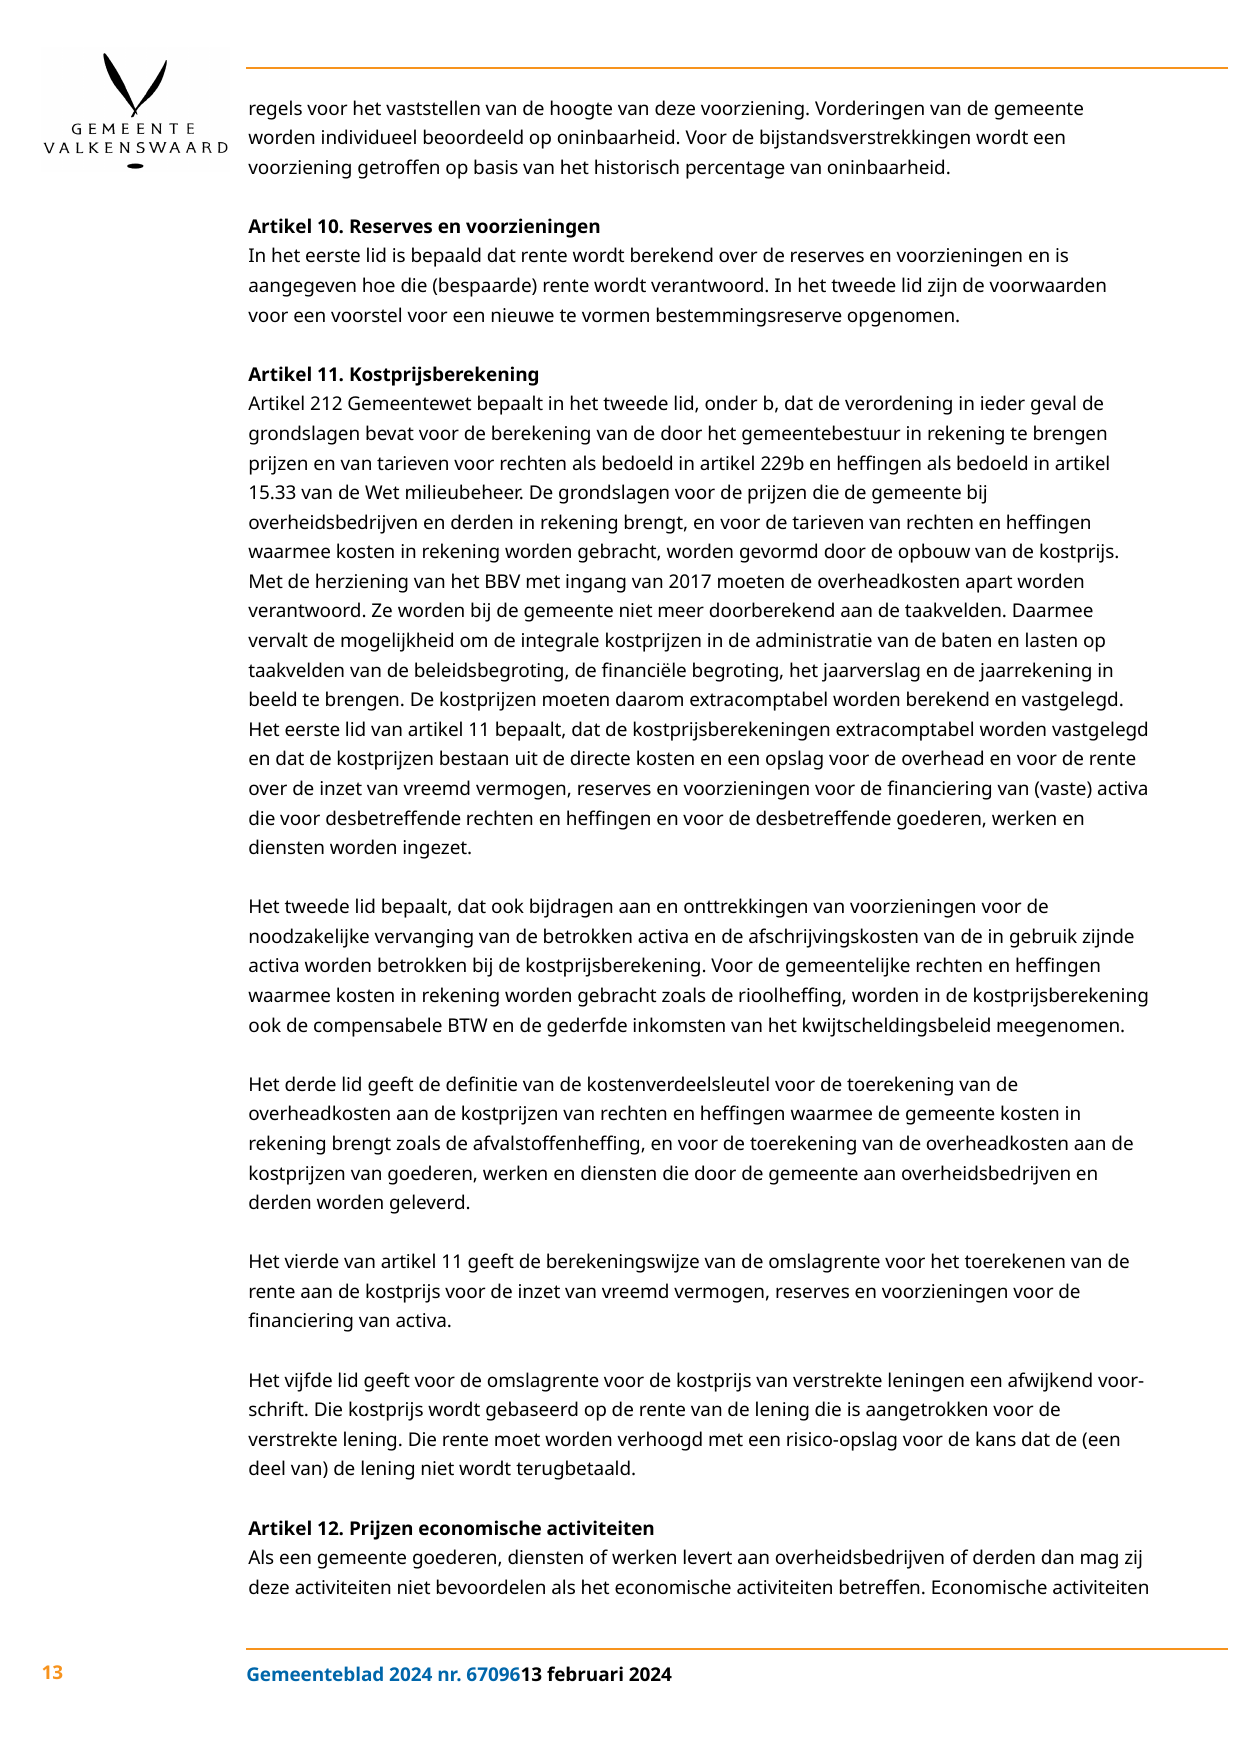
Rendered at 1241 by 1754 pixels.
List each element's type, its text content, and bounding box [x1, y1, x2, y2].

text Artikel 12. Prijzen economische activiteiten [248, 1515, 1152, 1541]
text In het eerste lid is bepaald dat rente wordt berekend over de reserves en voorzieningen en is aangegeven hoe die (bespaarde) rente wordt verantwoord. In het tweede lid zijn de voorwaarden voor een voorstel voor een nieuwe te vormen bestemmingsreserve opgenomen. [248, 243, 1152, 328]
text regels voor het vaststellen van de hoogte van deze voorziening. Vorderingen van de gemeente worden individueel beoordeeld op oninbaarheid. Voor de bijstandsverstrekkingen wordt een voorziening getroffen op basis van het historisch percentage van oninbaarheid. [248, 95, 1152, 180]
picture [41, 47, 231, 172]
text Artikel 11. Kostprijsberekening [248, 361, 1152, 387]
text Het tweede lid bepaalt, dat ook bijdragen aan en onttrekkingen van voorzieningen voor de noodzakelijke vervanging van de betrokken activa en de afschrijvingskosten van de in gebruik zijnde activa worden betrokken bij de kostprijsberekening. Voor de gemeentelijke rechten en heffingen waarmee kosten in rekening worden gebracht zoals de rioolheffing, worden in de kostprijsberekening ook de compensabele BTW en de gederfde inkomsten van het kwijtscheldingsbeleid meegenomen. [248, 893, 1152, 1038]
text Artikel 212 Gemeentewet bepaalt in het tweede lid, onder b, dat de verordening in ieder geval de grondslagen bevat voor de berekening van de door het gemeentebestuur in rekening te brengen prijzen en van tarieven voor rechten als bedoeld in artikel 229b en heffingen als bedoeld in artikel 15.33 van de Wet milieubeheer. De grondslagen voor de prijzen die de gemeente bij overheidsbedrijven en derden in rekening brengt, en voor de tarieven van rechten en heffingen waarmee kosten in rekening worden gebracht, worden gevormd door de opbouw van de kostprijs. Met de herziening van het BBV met ingang van 2017 moeten de overheadkosten apart worden verantwoord. Ze worden bij de gemeente niet meer doorberekend aan de taakvelden. Daarmee vervalt de mogelijkheid om de integrale kostprijzen in de administratie van de baten en lasten op taakvelden van de beleidsbegroting, de financiële begroting, het jaarverslag en de jaarrekening in beeld te brengen. De kostprijzen moeten daarom extracomptabel worden berekend en vastgelegd. Het eerste lid van artikel 11 bepaalt, dat de kostprijsberekeningen extracomptabel worden vastgelegd en dat de kostprijzen bestaan uit de directe kosten en een opslag voor de overhead en voor de rente over de inzet van vreemd vermogen, reserves en voorzieningen voor de financiering van (vaste) activa die voor desbetreffende rechten en heffingen en voor de desbetreffende goederen, werken en diensten worden ingezet. [248, 391, 1152, 860]
text Als een gemeente goederen, diensten of werken levert aan overheidsbedrijven of derden dan mag zij deze activiteiten niet bevoordelen als het economische activiteiten betreffen. Economische activiteiten [248, 1544, 1152, 1600]
text Artikel 10. Reserves en voorzieningen [248, 213, 1152, 239]
text Het vijfde lid geeft voor de omslagrente voor de kostprijs van verstrekte leningen een afwijkend voor- schrift. Die kostprijs wordt gebaseerd op de rente van de lening die is aangetrokken voor de verstrekte lening. Die rente moet worden verhoogd met een risico-opslag voor de kans dat de (een deel van) de lening niet wordt terugbetaald. [248, 1367, 1152, 1481]
text Het derde lid geeft de definitie van de kostenverdeelsleutel voor de toerekening van de overheadkosten aan de kostprijzen van rechten en heffingen waarmee de gemeente kosten in rekening brengt zoals de afvalstoffenheffing, en voor de toerekening van de overheadkosten aan de kostprijzen van goederen, werken en diensten die door de gemeente aan overheidsbedrijven en derden worden geleverd. [248, 1071, 1152, 1215]
text Het vierde van artikel 11 geeft de berekeningswijze van de omslagrente voor het toerekenen van de rente aan de kostprijs voor de inzet van vreemd vermogen, reserves en voorzieningen voor de financiering van activa. [248, 1248, 1152, 1333]
